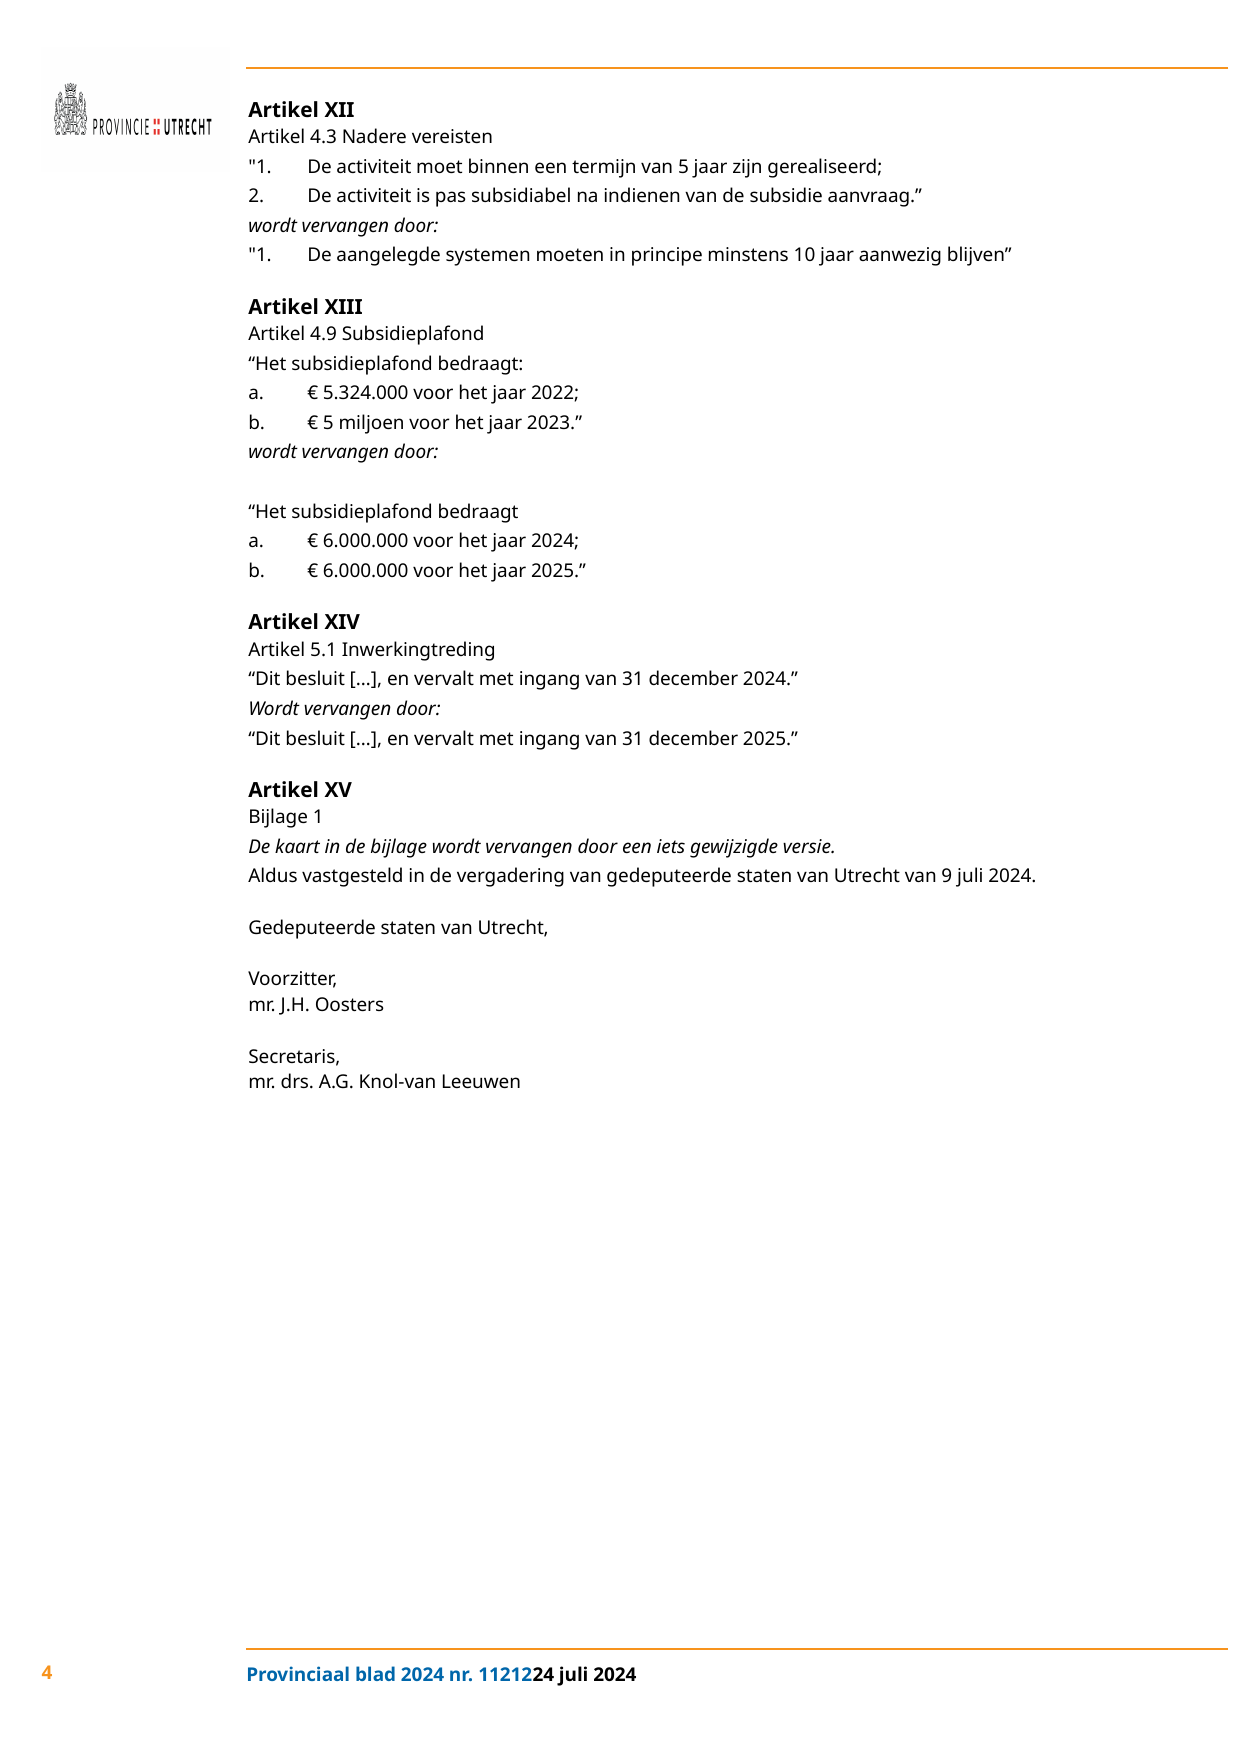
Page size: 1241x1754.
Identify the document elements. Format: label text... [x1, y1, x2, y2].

list € 5.324.000 voor het jaar 2022; [248, 379, 1152, 405]
text “Dit besluit […], en vervalt met ingang van 31 december 2024.” [248, 666, 1152, 691]
text Voorzitter, [248, 966, 1152, 991]
list € 6.000.000 voor het jaar 2024; [248, 527, 1152, 553]
text “Het subsidieplafond bedraagt: [248, 350, 1152, 376]
text Artikel 5.1 Inwerkingtreding [248, 636, 1152, 662]
list De activiteit moet binnen een termijn van 5 jaar zijn gerealiseerd; [248, 153, 1152, 178]
list € 5 miljoen voor het jaar 2023.” [248, 409, 1152, 435]
text Artikel XV [248, 775, 1152, 803]
picture [41, 47, 231, 172]
text Artikel XIV [248, 607, 1152, 636]
text Aldus vastgesteld in de vergadering van gedeputeerde staten van Utrecht van 9 juli 2024. [248, 863, 1152, 888]
text mr. drs. A.G. Knol-van Leeuwen [248, 1068, 1152, 1094]
list De activiteit is pas subsidiabel na indienen van de subsidie aanvraag.” [248, 182, 1152, 208]
text wordt vervangen door: [248, 439, 1152, 464]
text De kaart in de bijlage wordt vervangen door een iets gewijzigde versie. [248, 833, 1152, 859]
text Bijlage 1 [248, 803, 1152, 829]
list De aangelegde systemen moeten in principe minstens 10 jaar aanwezig blijven” [248, 242, 1152, 267]
text “Dit besluit […], en vervalt met ingang van 31 december 2025.” [248, 725, 1152, 750]
text Gedeputeerde staten van Utrecht, [248, 914, 1152, 940]
text mr. J.H. Oosters [248, 991, 1152, 1017]
text Artikel 4.9 Subsidieplafond [248, 320, 1152, 346]
text Secretaris, [248, 1043, 1152, 1068]
text Artikel XIII [248, 292, 1152, 320]
text Artikel XII [248, 95, 1152, 123]
text “Het subsidieplafond bedraagt [248, 498, 1152, 524]
list € 6.000.000 voor het jaar 2025.” [248, 557, 1152, 583]
text Wordt vervangen door: [248, 695, 1152, 721]
text wordt vervangen door: [248, 212, 1152, 238]
text Artikel 4.3 Nadere vereisten [248, 123, 1152, 149]
